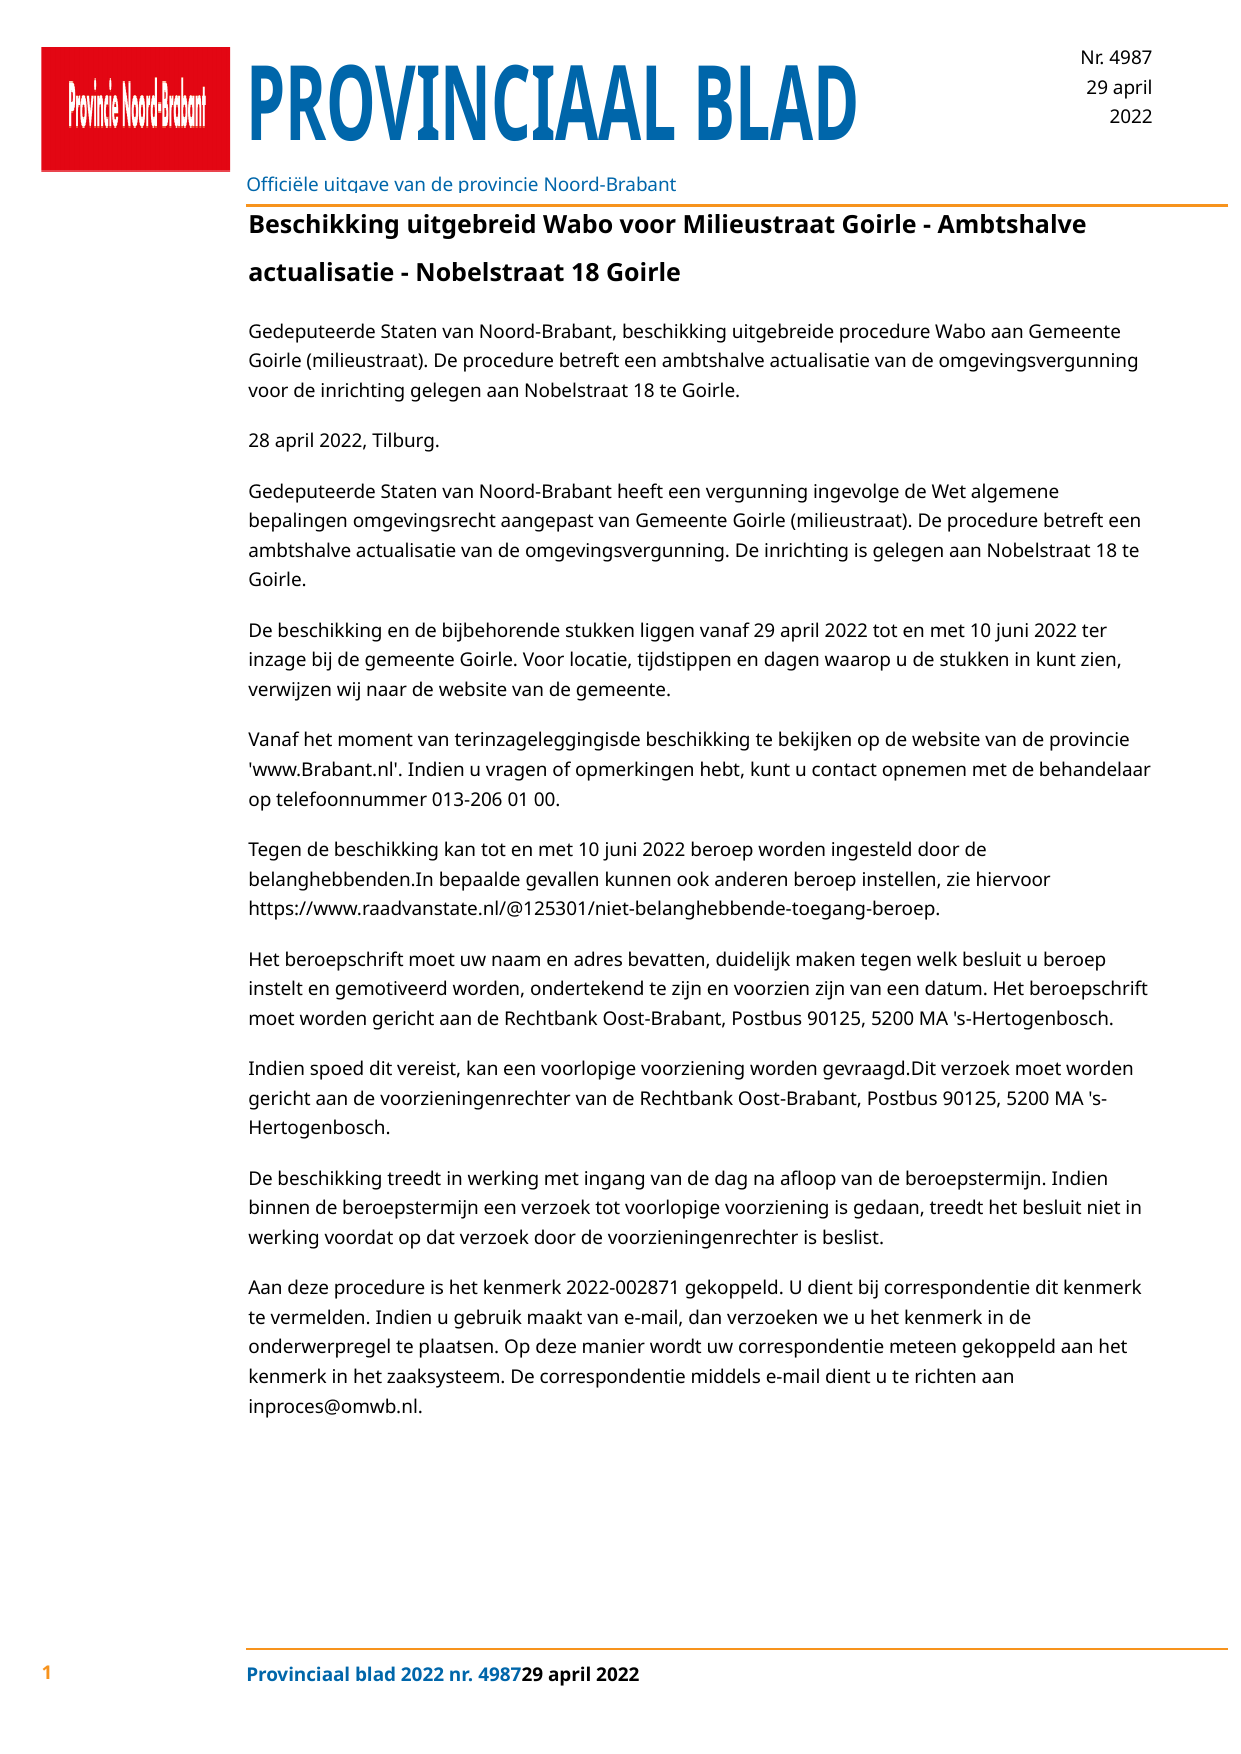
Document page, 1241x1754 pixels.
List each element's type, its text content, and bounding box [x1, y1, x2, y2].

text 28 april 2022, Tilburg. [248, 427, 1152, 453]
text De beschikking en de bijbehorende stukken liggen vanaf 29 april 2022 tot en met 10 juni 2022 ter inzage bij de gemeente Goirle. Voor locatie, tijdstippen en dagen waarop u de stukken in kunt zien, verwijzen wij naar de website van de gemeente. [248, 617, 1152, 702]
text Het beroepschrift moet uw naam en adres bevatten, duidelijk maken tegen welk besluit u beroep instelt en gemotiveerd worden, ondertekend te zijn en voorzien zijn van een datum. Het beroepschrift moet worden gericht aan de Rechtbank Oost-Brabant, Postbus 90125, 5200 MA 's-Hertogenbosch. [248, 946, 1152, 1031]
text Tegen de beschikking kan tot en met 10 juni 2022 beroep worden ingesteld door de belanghebbenden.In bepaalde gevallen kunnen ook anderen beroep instellen, zie hiervoor https://www.raadvanstate.nl/@125301/niet-belanghebbende-toegang-beroep. [248, 836, 1152, 921]
text De beschikking treedt in werking met ingang van de dag na afloop van de beroepstermijn. Indien binnen de beroepstermijn een verzoek tot voorlopige voorziening is gedaan, treedt het besluit niet in werking voordat op dat verzoek door de voorzieningenrechter is beslist. [248, 1165, 1152, 1250]
text Vanaf het moment van terinzageleggingisde beschikking te bekijken op de website van de provincie 'www.Brabant.nl'. Indien u vragen of opmerkingen hebt, kunt u contact opnemen met de behandelaar op telefoonnummer 013-206 01 00. [248, 727, 1152, 812]
picture [41, 47, 231, 172]
text Gedeputeerde Staten van Noord-Brabant, beschikking uitgebreide procedure Wabo aan Gemeente Goirle (milieustraat). De procedure betreft een ambtshalve actualisatie van de omgevingsvergunning voor de inrichting gelegen aan Nobelstraat 18 te Goirle. [248, 318, 1152, 403]
text Indien spoed dit vereist, kan een voorlopige voorziening worden gevraagd.Dit verzoek moet worden gericht aan de voorzieningenrechter van de Rechtbank Oost-Brabant, Postbus 90125, 5200 MA 's-Hertogenbosch. [248, 1055, 1152, 1140]
text Aan deze procedure is het kenmerk 2022-002871 gekoppeld. U dient bij correspondentie dit kenmerk te vermelden. Indien u gebruik maakt van e-mail, dan verzoeken we u het kenmerk in de onderwerpregel te plaatsen. Op deze manier wordt uw correspondentie meteen gekoppeld aan het kenmerk in het zaaksysteem. De correspondentie middels e-mail dient u te richten aan inproces@omwb.nl. [248, 1274, 1152, 1419]
text Gedeputeerde Staten van Noord-Brabant heeft een vergunning ingevolge de Wet algemene bepalingen omgevingsrecht aangepast van Gemeente Goirle (milieustraat). De procedure betreft een ambtshalve actualisatie van de omgevingsvergunning. De inrichting is gelegen aan Nobelstraat 18 te Goirle. [248, 478, 1152, 592]
text Beschikking uitgebreid Wabo voor Milieustraat Goirle - Ambtshalve actualisatie - Nobelstraat 18 Goirle [248, 207, 1152, 288]
